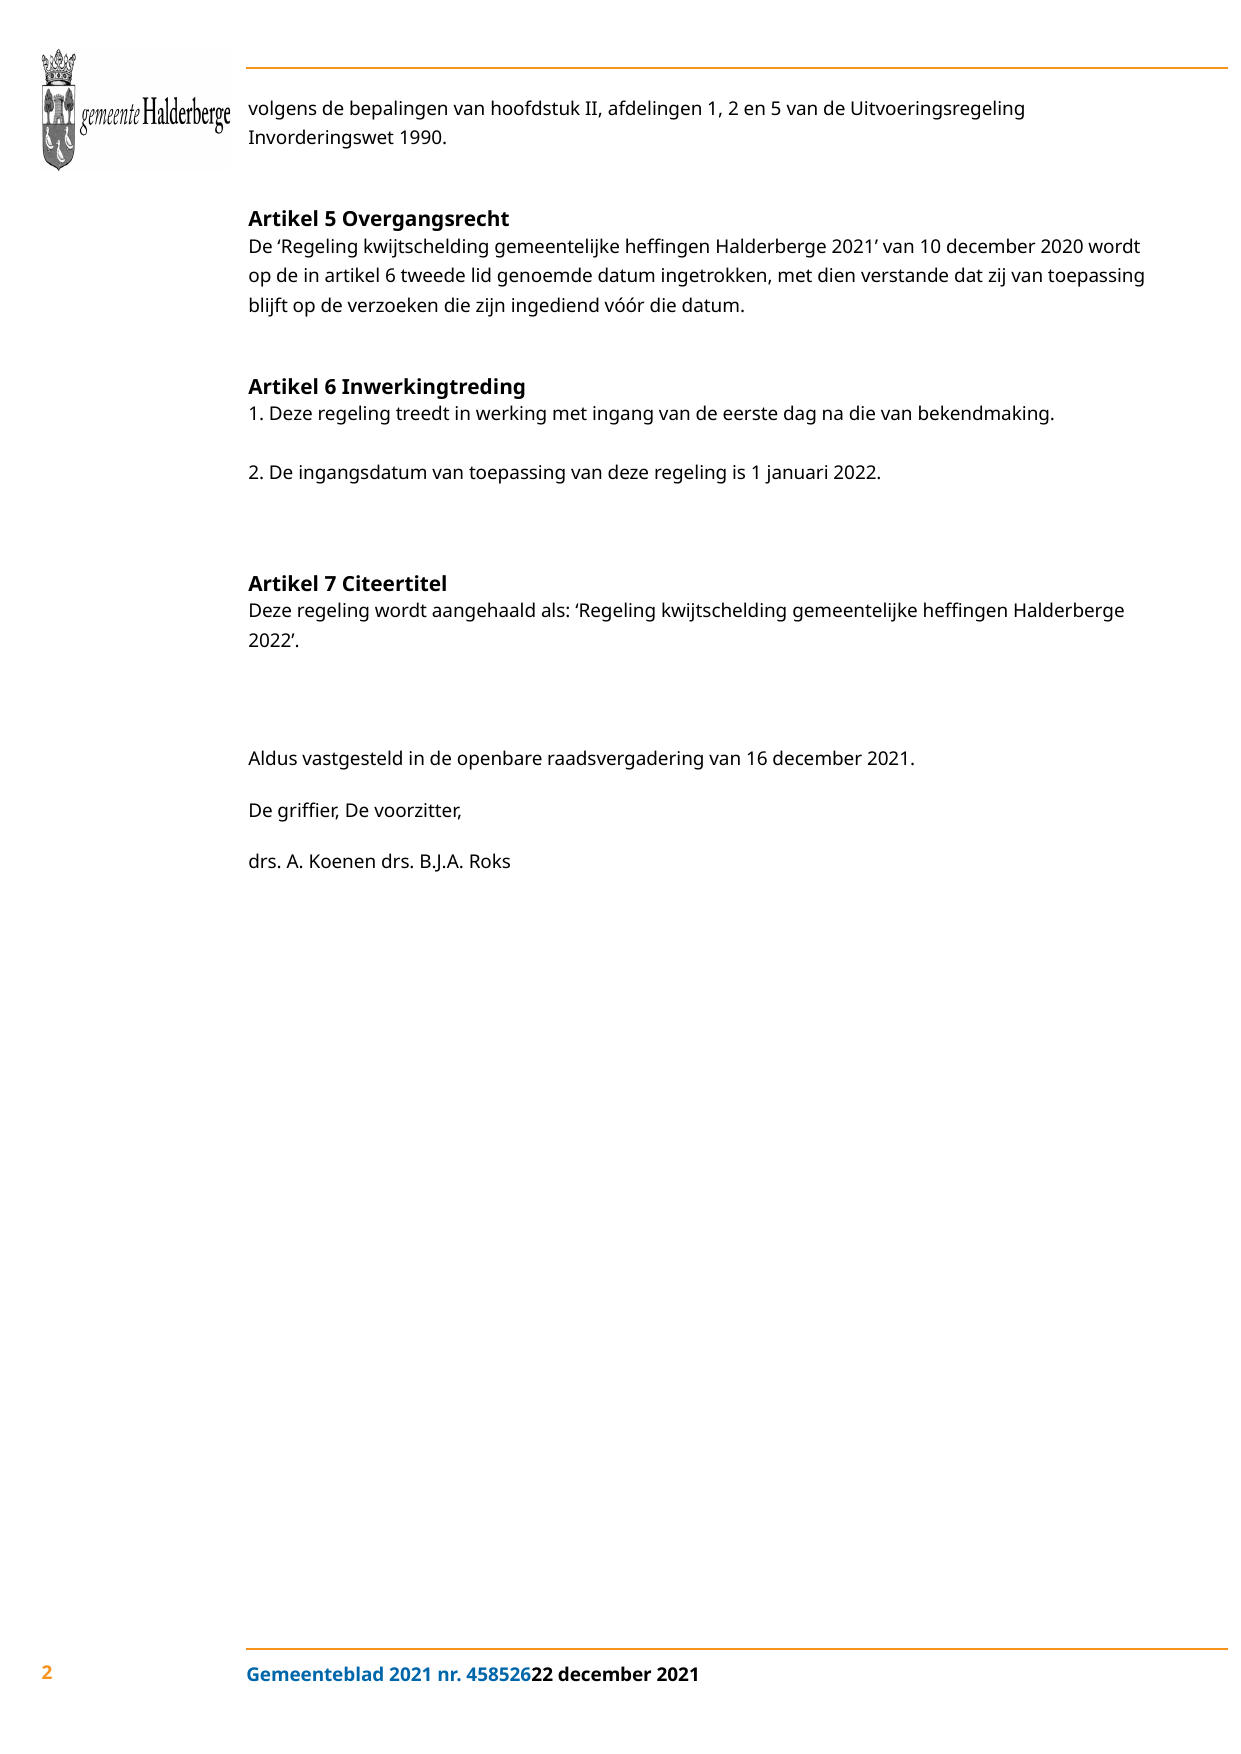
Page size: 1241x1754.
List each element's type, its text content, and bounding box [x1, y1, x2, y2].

text De griffier, De voorzitter, [248, 797, 1152, 823]
text De ‘Regeling kwijtschelding gemeentelijke heffingen Halderberge 2021’ van 10 december 2020 wordt op de in artikel 6 tweede lid genoemde datum ingetrokken, met dien verstande dat zij van toepassing blijft op de verzoeken die zijn ingediend vóór die datum. [248, 233, 1152, 318]
picture [41, 47, 231, 172]
text Artikel 7 Citeertitel [248, 569, 1152, 598]
text volgens de bepalingen van hoofdstuk II, afdelingen 1, 2 en 5 van de Uitvoeringsregeling Invorderingswet 1990. [248, 95, 1152, 150]
text Artikel 5 Overgangsrecht [248, 204, 1152, 233]
text 2. De ingangsdatum van toepassing van deze regeling is 1 januari 2022. [248, 459, 1152, 485]
text Artikel 6 Inwerkingtreding [248, 372, 1152, 400]
text Aldus vastgesteld in de openbare raadsvergadering van 16 december 2021. [248, 746, 1152, 771]
text 1. Deze regeling treedt in werking met ingang van de eerste dag na die van bekendmaking. [248, 400, 1152, 426]
text Deze regeling wordt aangehaald als: ‘Regeling kwijtschelding gemeentelijke heffingen Halderberge 2022’. [248, 598, 1152, 653]
text drs. A. Koenen drs. B.J.A. Roks [248, 848, 1152, 874]
